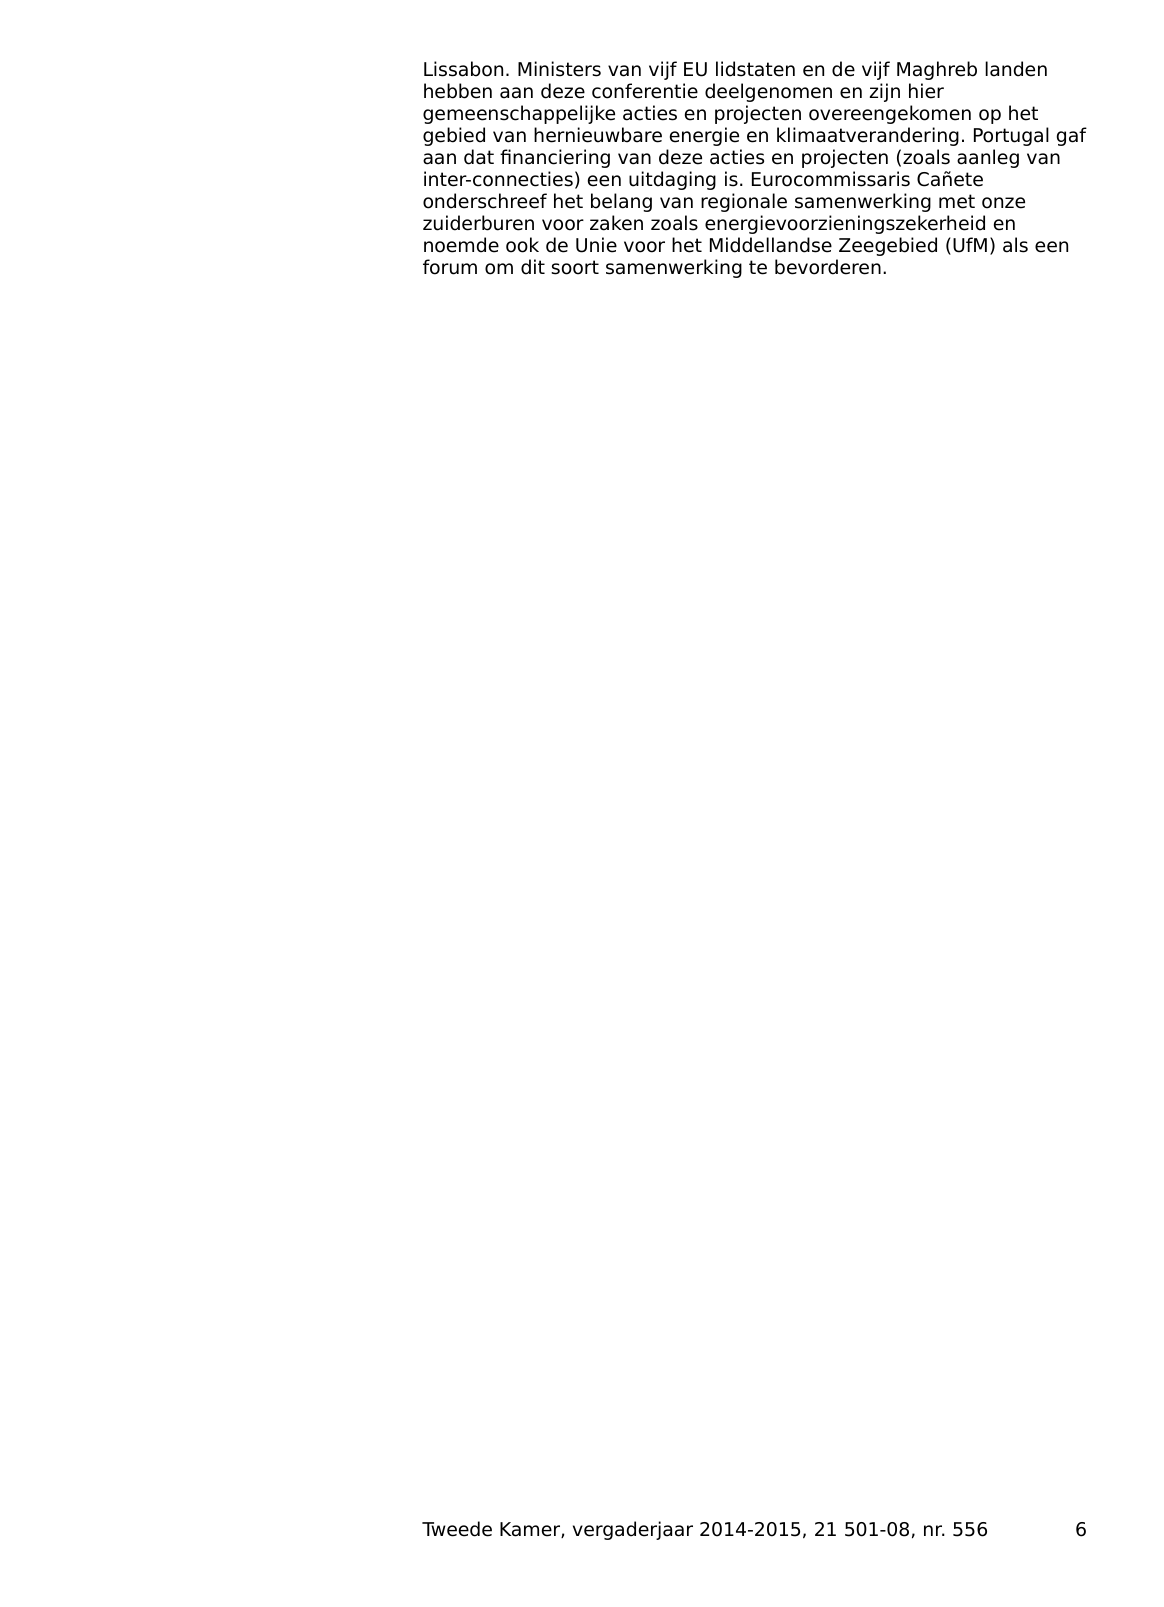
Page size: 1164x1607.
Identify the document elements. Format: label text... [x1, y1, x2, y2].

text Lissabon. Ministers van vijf EU lidstaten en de vijf Maghreb landen hebben aan deze conferentie deelgenomen en zijn hier gemeenschappelijke acties en projecten overeengekomen op het gebied van hernieuwbare energie en klimaatverandering. Portugal gaf aan dat financiering van deze acties en projecten (zoals aanleg van inter-connecties) een uitdaging is. Eurocommissaris Cañete onderschreef het belang van regionale samenwerking met onze zuiderburen voor zaken zoals energievoorzieningszekerheid en noemde ook de Unie voor het Middellandse Zeegebied (UfM) als een forum om dit soort samenwerking te bevorderen. [422, 59, 1087, 279]
